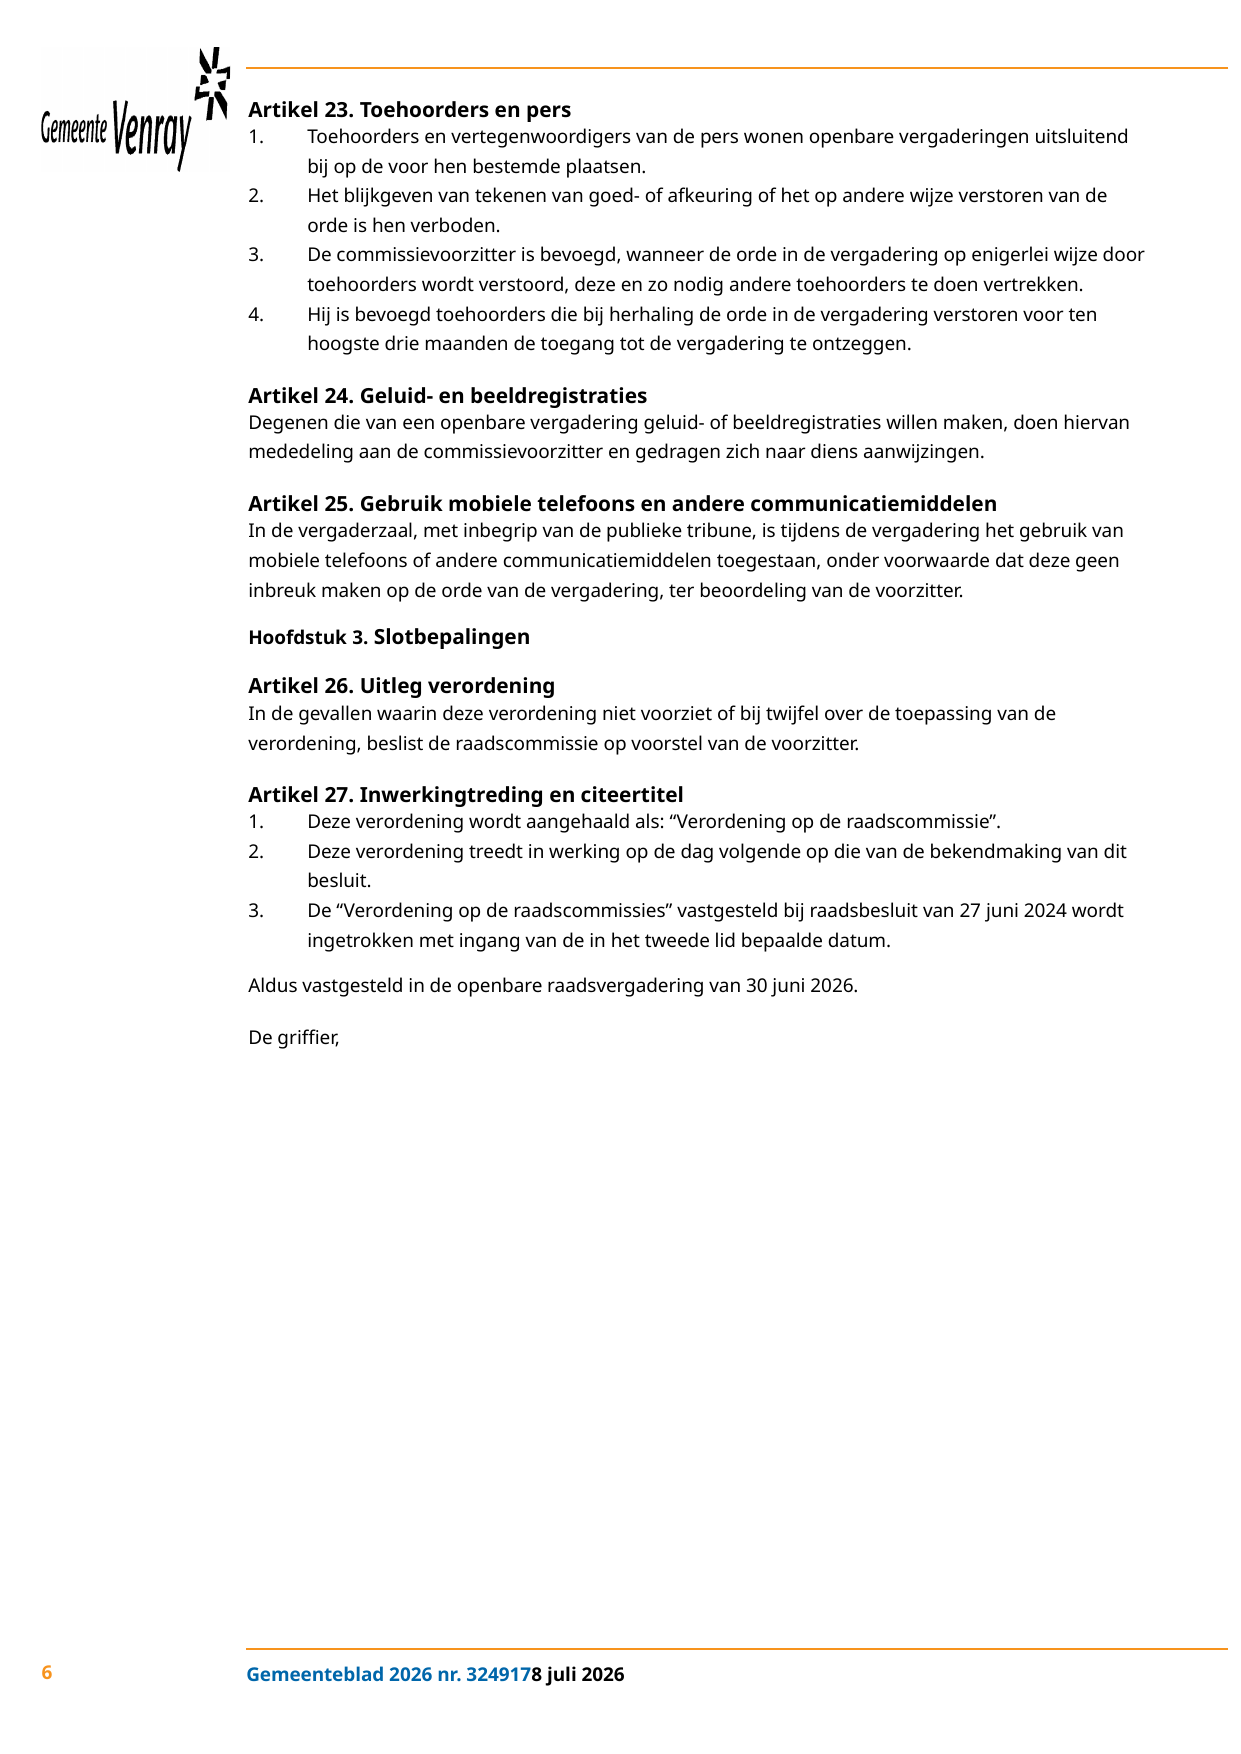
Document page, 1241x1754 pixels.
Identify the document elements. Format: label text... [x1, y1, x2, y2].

text Artikel 23. Toehoorders en pers [248, 95, 1152, 123]
list De commissievoorzitter is bevoegd, wanneer de orde in de vergadering op enigerlei wijze door toehoorders wordt verstoord, deze en zo nodig andere toehoorders te doen vertrekken. [248, 242, 1152, 297]
picture [41, 47, 231, 172]
list Deze verordening wordt aangehaald als: “Verordening op de raadscommissie”. [248, 808, 1152, 834]
text Artikel 26. Uitleg verordening [248, 672, 1152, 700]
list Deze verordening treedt in werking op de dag volgende op die van de bekendmaking van dit besluit. [248, 838, 1152, 893]
text In de vergaderzaal, met inbegrip van de publieke tribune, is tijdens de vergadering het gebruik van mobiele telefoons of andere communicatiemiddelen toegestaan, onder voorwaarde dat deze geen inbreuk maken op de orde van de vergadering, ter beoordeling van de voorzitter. [248, 518, 1152, 602]
list Hij is bevoegd toehoorders die bij herhaling de orde in de vergadering verstoren voor ten hoogste drie maanden de toegang tot de vergadering te ontzeggen. [248, 301, 1152, 356]
text Aldus vastgesteld in de openbare raadsvergadering van 30 juni 2026. [248, 972, 1152, 998]
text In de gevallen waarin deze verordening niet voorziet of bij twijfel over de toepassing van de verordening, beslist de raadscommissie op voorstel van de voorzitter. [248, 700, 1152, 755]
list Het blijkgeven van tekenen van goed- of afkeuring of het op andere wijze verstoren van de orde is hen verboden. [248, 182, 1152, 238]
list De “Verordening op de raadscommissies” vastgesteld bij raadsbesluit van 27 juni 2024 wordt ingetrokken met ingang van de in het tweede lid bepaalde datum. [248, 897, 1152, 953]
text Artikel 24. Geluid- en beeldregistraties [248, 381, 1152, 409]
list Toehoorders en vertegenwoordigers van de pers wonen openbare vergaderingen uitsluitend bij op de voor hen bestemde plaatsen. [248, 123, 1152, 178]
text Degenen die van een openbare vergadering geluid- of beeldregistraties willen maken, doen hiervan mededeling aan de commissievoorzitter en gedragen zich naar diens aanwijzingen. [248, 409, 1152, 464]
text Hoofdstuk 3. Slotbepalingen [248, 622, 1152, 651]
text De griffier, [248, 1024, 1152, 1050]
text Artikel 25. Gebruik mobiele telefoons en andere communicatiemiddelen [248, 489, 1152, 518]
text Artikel 27. Inwerkingtreding en citeertitel [248, 780, 1152, 808]
